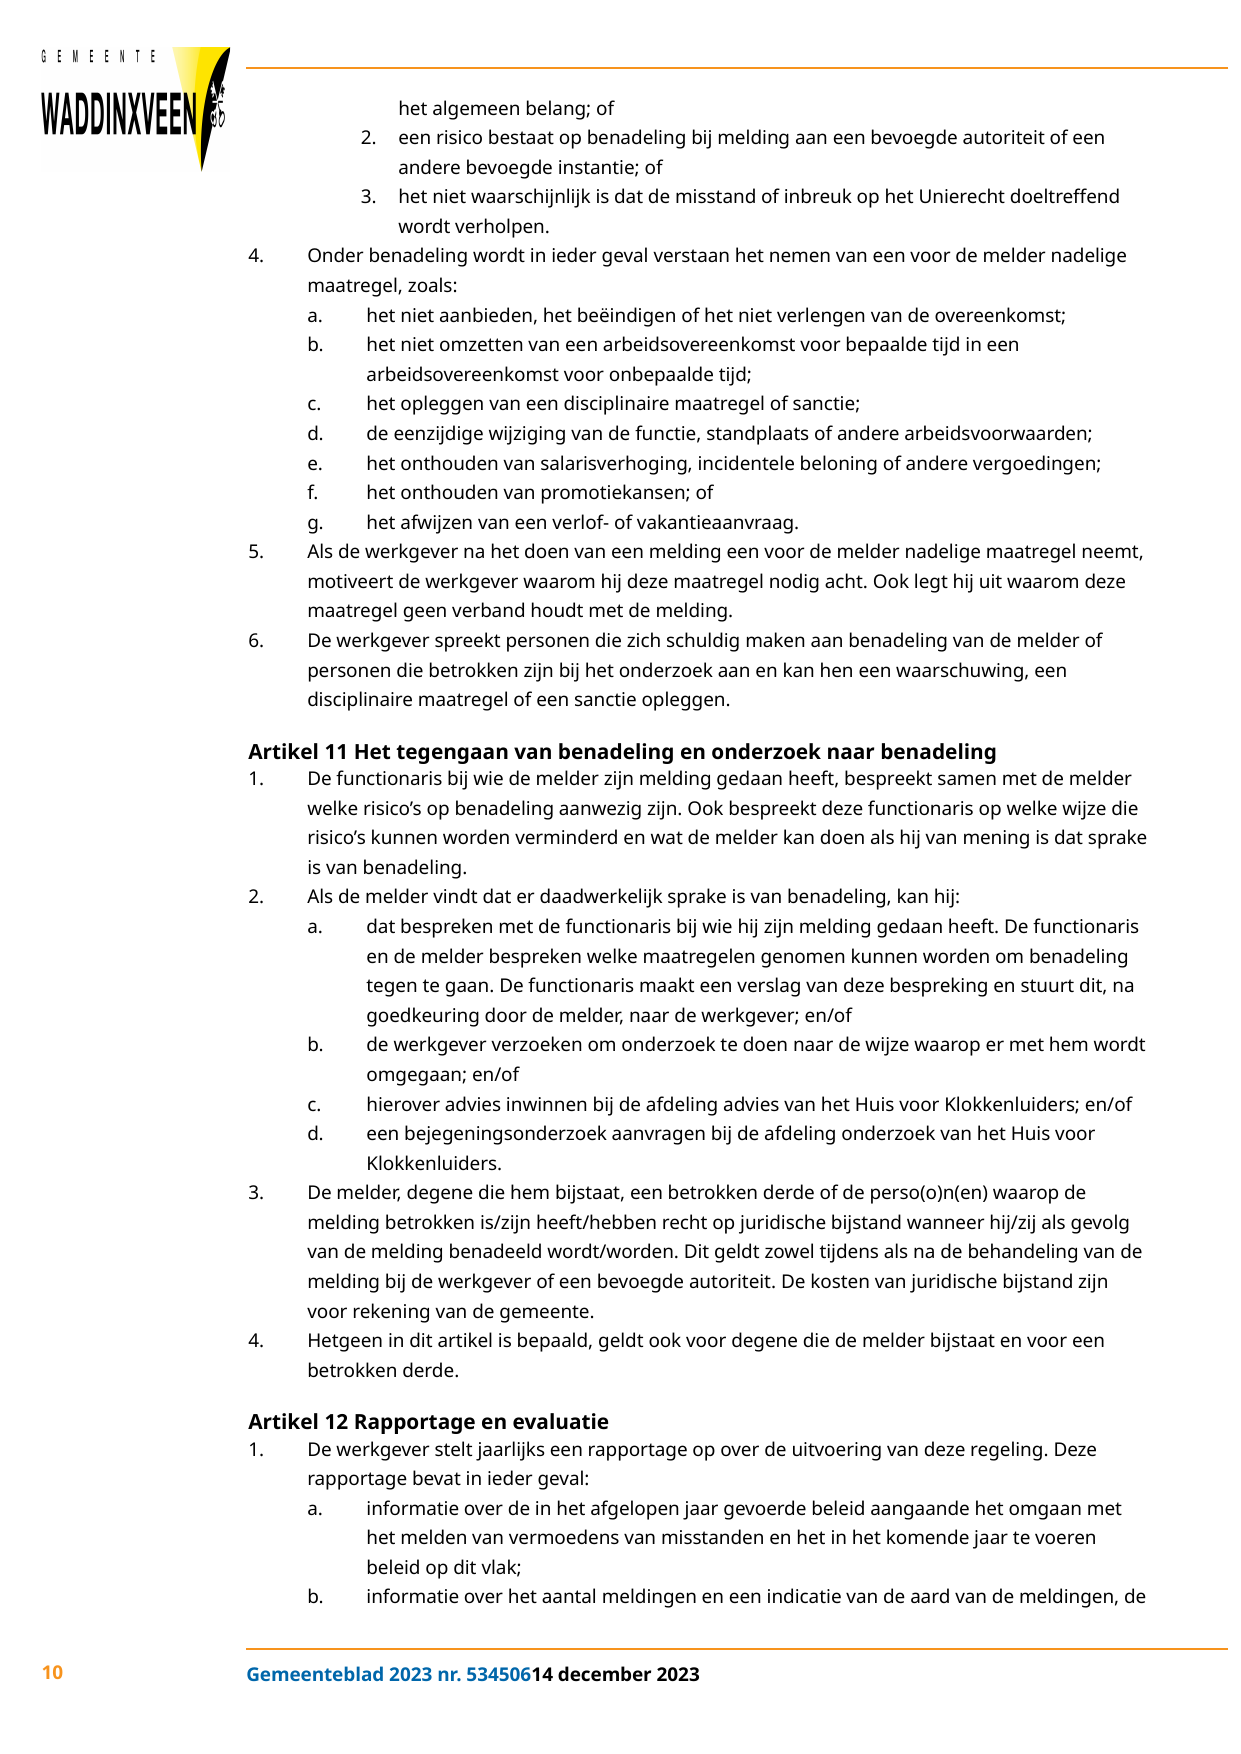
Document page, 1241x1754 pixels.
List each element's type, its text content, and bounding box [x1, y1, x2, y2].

list hierover advies inwinnen bij de afdeling advies van het Huis voor Klokkenluiders; en/of [307, 1091, 1152, 1116]
picture [41, 47, 231, 172]
list het afwijzen van een verlof- of vakantieaanvraag. [307, 509, 1152, 535]
list het onthouden van promotiekansen; of [307, 479, 1152, 505]
list het niet waarschijnlijk is dat de misstand of inbreuk op het Unierecht doeltreffend wordt verholpen. [361, 183, 1152, 239]
list het niet omzetten van een arbeidsovereenkomst voor bepaalde tijd in een arbeidsovereenkomst voor onbepaalde tijd; [307, 331, 1152, 387]
list een risico bestaat op benadeling bij melding aan een bevoegde autoriteit of een andere bevoegde instantie; of [361, 124, 1152, 180]
list het niet aanbieden, het beëindigen of het niet verlengen van de overeenkomst; [307, 302, 1152, 328]
list Als de melder vindt dat er daadwerkelijk sprake is van benadeling, kan hij: [248, 884, 1152, 909]
list De functionaris bij wie de melder zijn melding gedaan heeft, bespreekt samen met de melder welke risico’s op benadeling aanwezig zijn. Ook bespreekt deze functionaris op welke wijze die risico’s kunnen worden verminderd en wat de melder kan doen als hij van mening is dat sprake is van benadeling. [248, 765, 1152, 880]
list informatie over het aantal meldingen en een indicatie van de aard van de meldingen, de [307, 1584, 1152, 1609]
list de werkgever verzoeken om onderzoek te doen naar de wijze waarop er met hem wordt omgegaan; en/of [307, 1032, 1152, 1087]
list een bejegeningsonderzoek aanvragen bij de afdeling onderzoek van het Huis voor Klokkenluiders. [307, 1120, 1152, 1176]
list het onthouden van salarisverhoging, incidentele beloning of andere vergoedingen; [307, 450, 1152, 476]
list De werkgever stelt jaarlijks een rapportage op over de uitvoering van deze regeling. Deze rapportage bevat in ieder geval: [248, 1436, 1152, 1491]
list De melder, degene die hem bijstaat, een betrokken derde of de perso(o)n(en) waarop de melding betrokken is/zijn heeft/hebben recht op juridische bijstand wanneer hij/zij als gevolg van de melding benadeeld wordt/worden. Dit geldt zowel tijdens als na de behandeling van de melding bij de werkgever of een bevoegde autoriteit. De kosten van juridische bijstand zijn voor rekening van de gemeente. [248, 1179, 1152, 1323]
list het algemeen belang; of [361, 95, 1152, 121]
list de eenzijdige wijziging van de functie, standplaats of andere arbeidsvoorwaarden; [307, 420, 1152, 446]
list De werkgever spreekt personen die zich schuldig maken aan benadeling van de melder of personen die betrokken zijn bij het onderzoek aan en kan hen een waarschuwing, een disciplinaire maatregel of een sanctie opleggen. [248, 627, 1152, 712]
text Artikel 11 Het tegengaan van benadeling en onderzoek naar benadeling [248, 737, 1152, 765]
list informatie over de in het afgelopen jaar gevoerde beleid aangaande het omgaan met het melden van vermoedens van misstanden en het in het komende jaar te voeren beleid op dit vlak; [307, 1495, 1152, 1580]
list Onder benadeling wordt in ieder geval verstaan het nemen van een voor de melder nadelige maatregel, zoals: [248, 243, 1152, 298]
list dat bespreken met de functionaris bij wie hij zijn melding gedaan heeft. De functionaris en de melder bespreken welke maatregelen genomen kunnen worden om benadeling tegen te gaan. De functionaris maakt een verslag van deze bespreking en stuurt dit, na goedkeuring door de melder, naar de werkgever; en/of [307, 913, 1152, 1028]
list Als de werkgever na het doen van een melding een voor de melder nadelige maatregel neemt, motiveert de werkgever waarom hij deze maatregel nodig acht. Ook legt hij uit waarom deze maatregel geen verband houdt met de melding. [248, 538, 1152, 623]
list het opleggen van een disciplinaire maatregel of sanctie; [307, 391, 1152, 416]
text Artikel 12 Rapportage en evaluatie [248, 1407, 1152, 1436]
list Hetgeen in dit artikel is bepaald, geldt ook voor degene die de melder bijstaat en voor een betrokken derde. [248, 1327, 1152, 1383]
